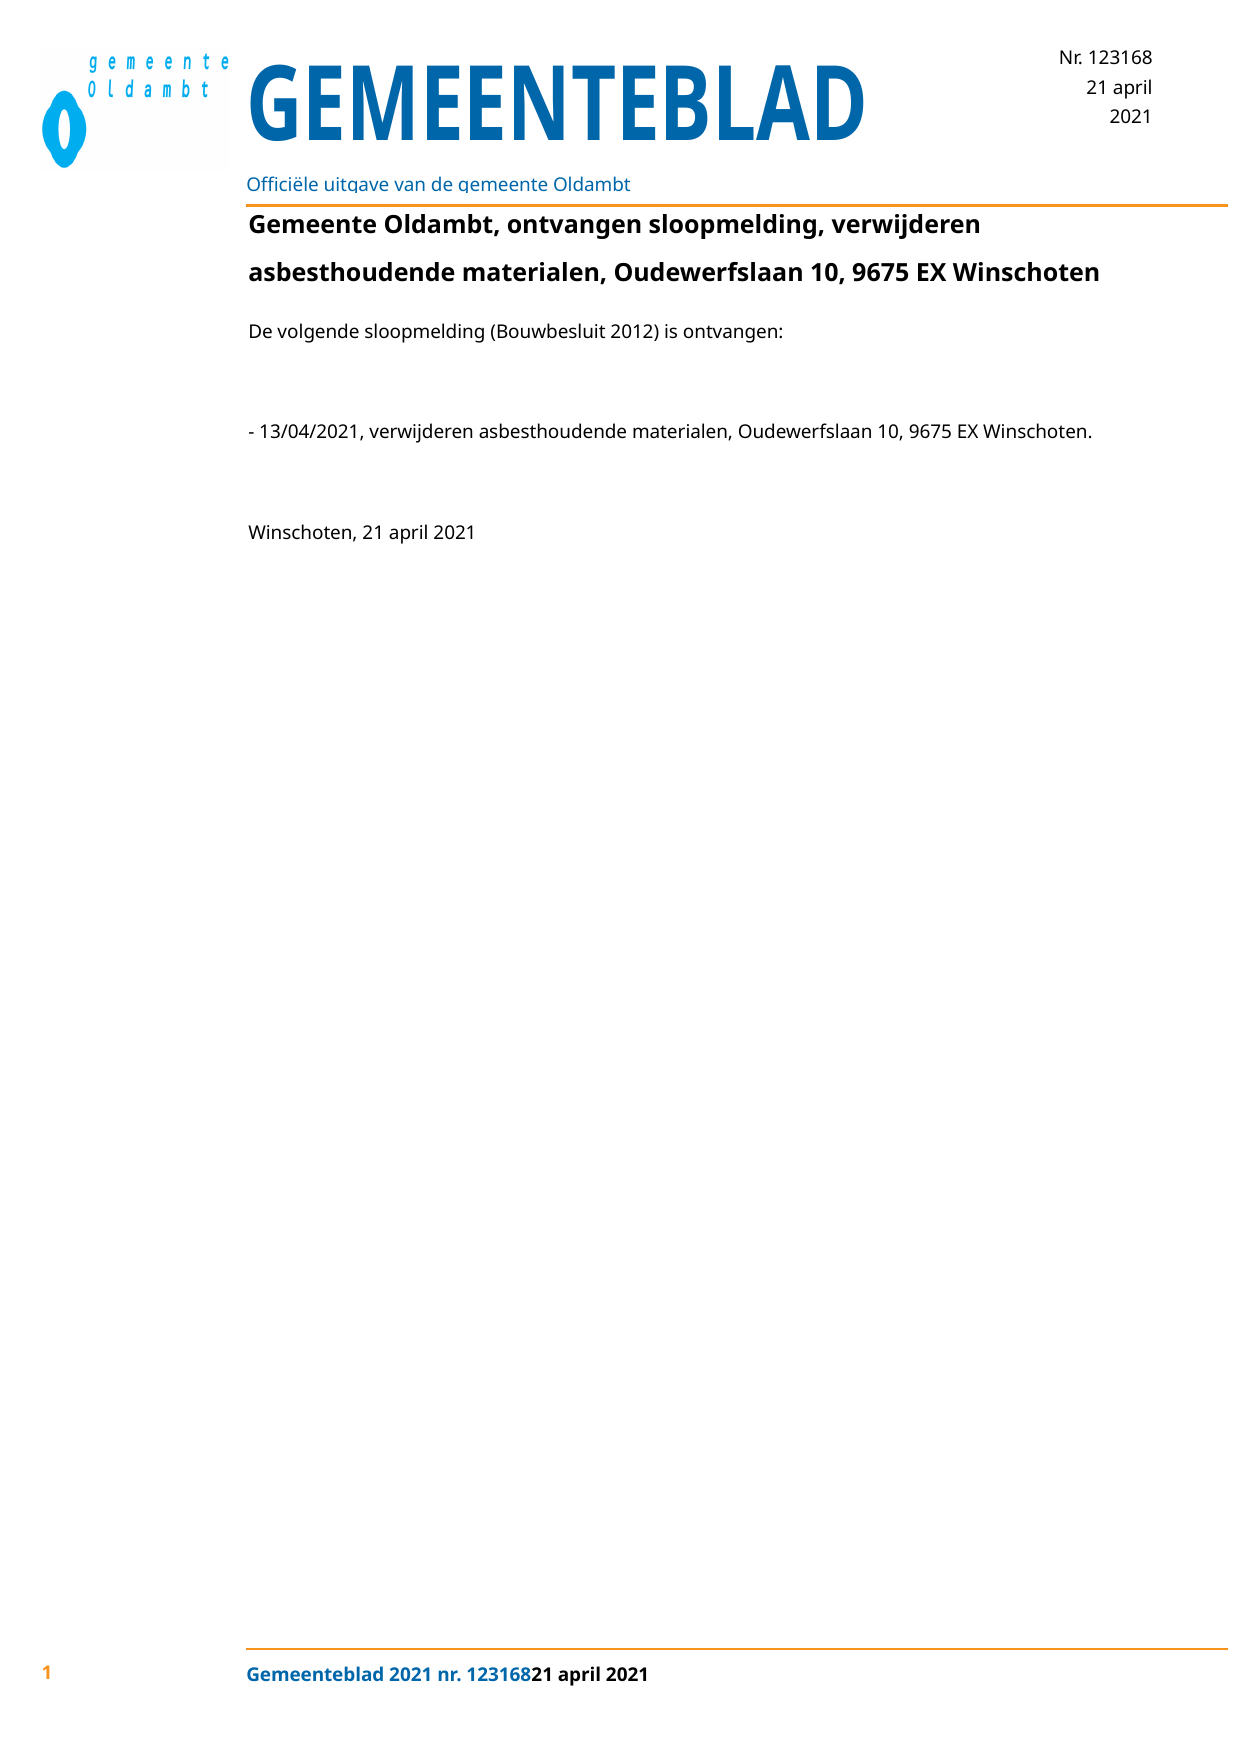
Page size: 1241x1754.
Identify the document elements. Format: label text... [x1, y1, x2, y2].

text Gemeente Oldambt, ontvangen sloopmelding, verwijderen asbesthoudende materialen, Oudewerfslaan 10, 9675 EX Winschoten [248, 207, 1152, 288]
picture [41, 47, 231, 172]
text Winschoten, 21 april 2021 [248, 519, 1152, 545]
text De volgende sloopmelding (Bouwbesluit 2012) is ontvangen: [248, 318, 1152, 344]
text - 13/04/2021, verwijderen asbesthoudende materialen, Oudewerfslaan 10, 9675 EX Winschoten. [248, 419, 1152, 444]
